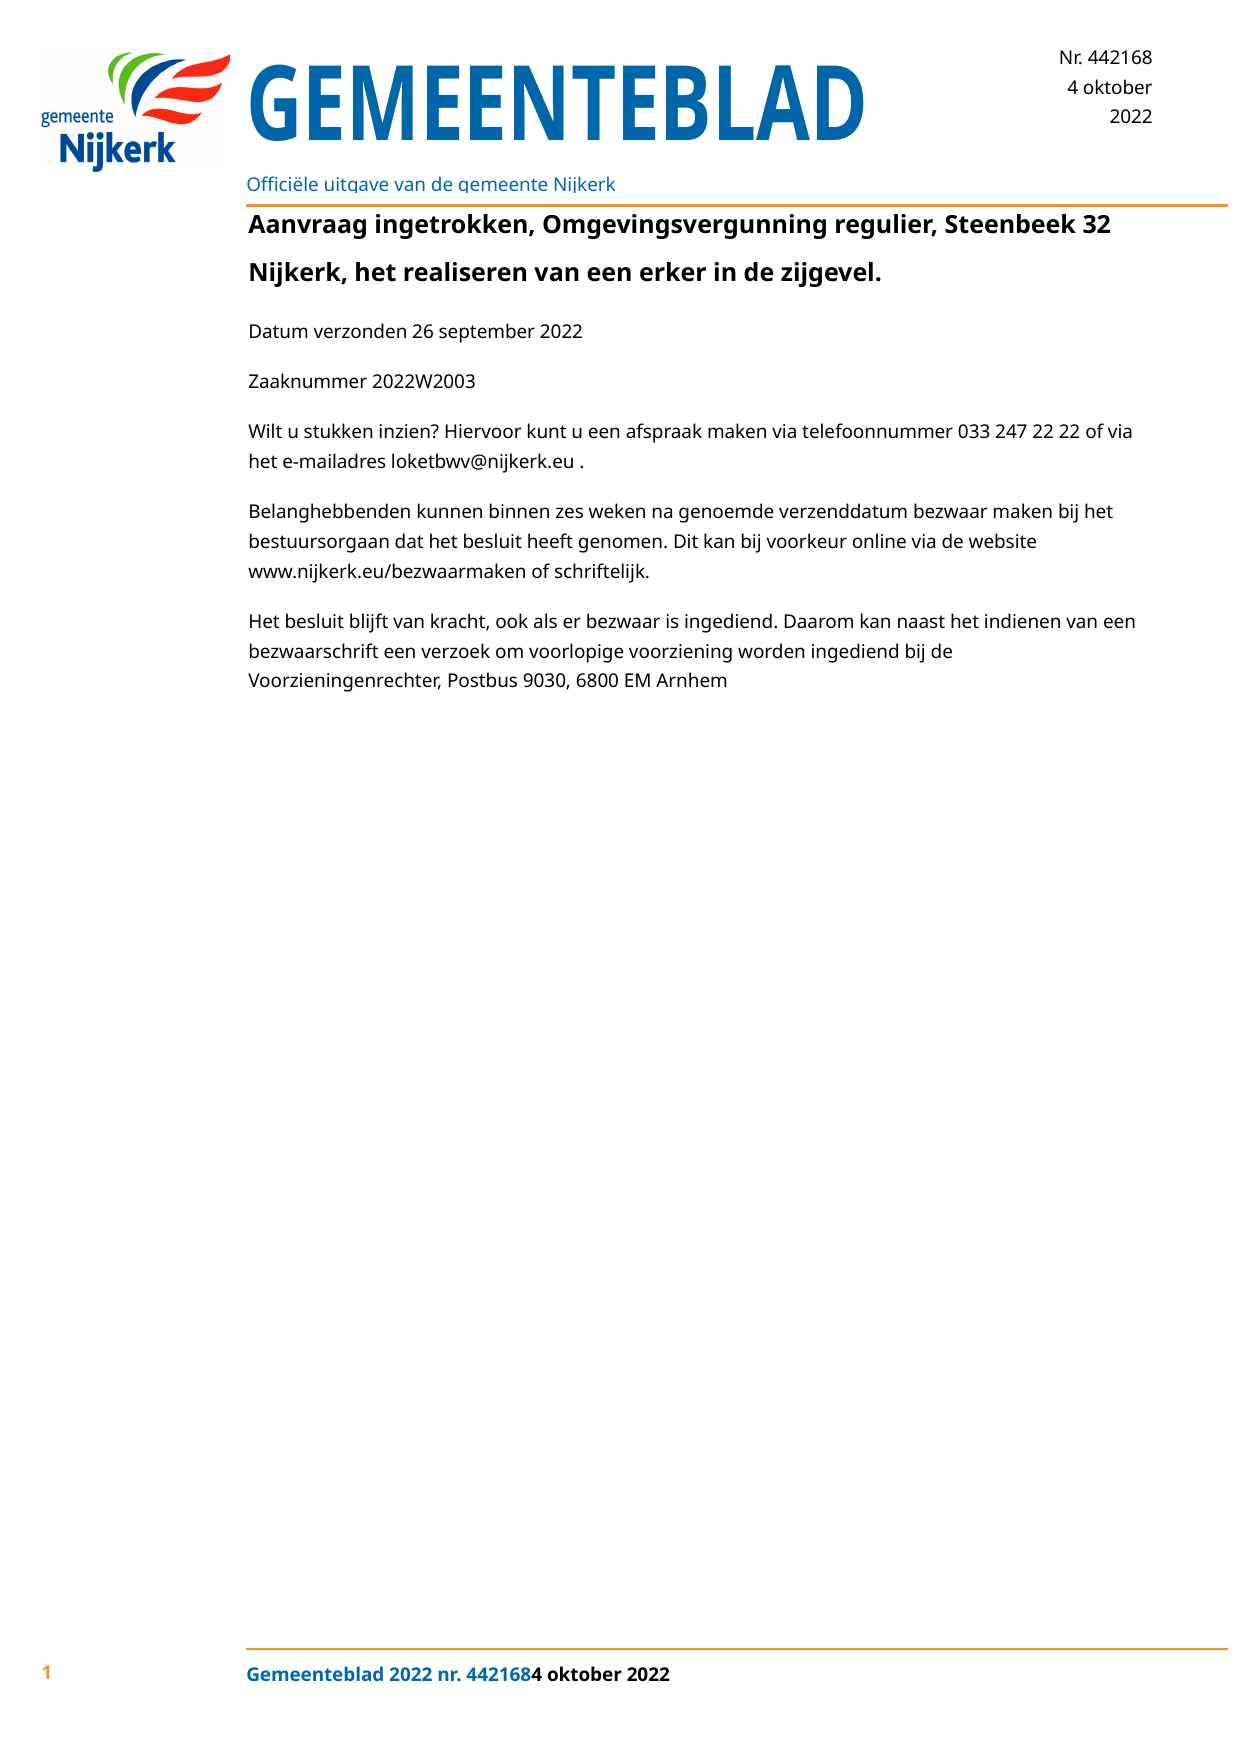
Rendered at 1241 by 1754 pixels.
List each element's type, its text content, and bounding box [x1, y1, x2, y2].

text Aanvraag ingetrokken, Omgevingsvergunning regulier, Steenbeek 32 Nijkerk, het realiseren van een erker in de zijgevel. [248, 207, 1152, 288]
picture [41, 47, 231, 172]
text Zaaknummer 2022W2003 [248, 368, 1152, 394]
text Datum verzonden 26 september 2022 [248, 318, 1152, 344]
text Het besluit blijft van kracht, ook als er bezwaar is ingediend. Daarom kan naast het indienen van een bezwaarschrift een verzoek om voorlopige voorziening worden ingediend bij de Voorzieningenrechter, Postbus 9030, 6800 EM Arnhem [248, 608, 1152, 693]
text Belanghebbenden kunnen binnen zes weken na genoemde verzenddatum bezwaar maken bij het bestuursorgaan dat het besluit heeft genomen. Dit kan bij voorkeur online via de website www.nijkerk.eu/bezwaarmaken of schriftelijk. [248, 499, 1152, 584]
text Wilt u stukken inzien? Hiervoor kunt u een afspraak maken via telefoonnummer 033 247 22 22 of via het e-mailadres loketbwv@nijkerk.eu . [248, 419, 1152, 474]
